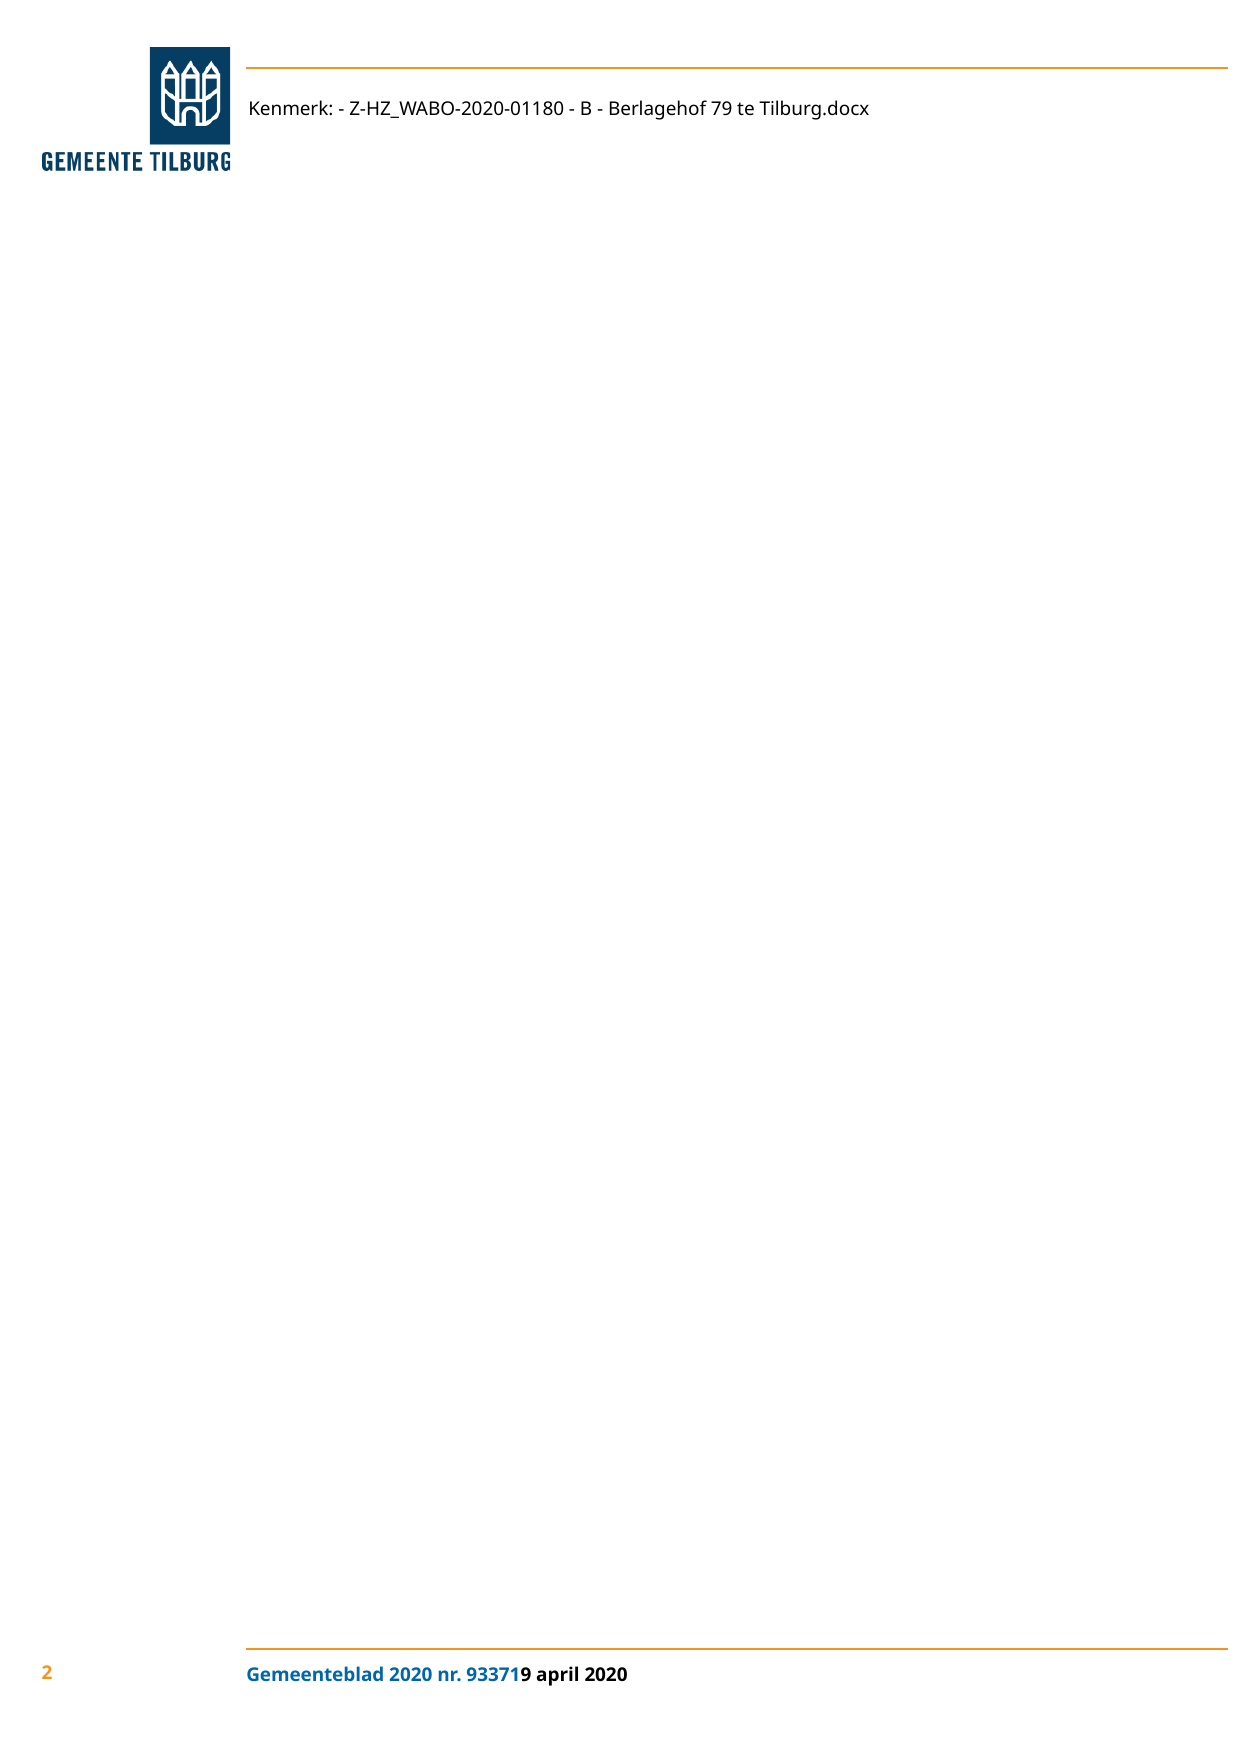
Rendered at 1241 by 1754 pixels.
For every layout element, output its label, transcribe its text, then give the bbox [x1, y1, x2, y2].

picture [41, 47, 231, 172]
text Kenmerk: - Z-HZ_WABO-2020-01180 - B - Berlagehof 79 te Tilburg.docx [248, 95, 1152, 121]
